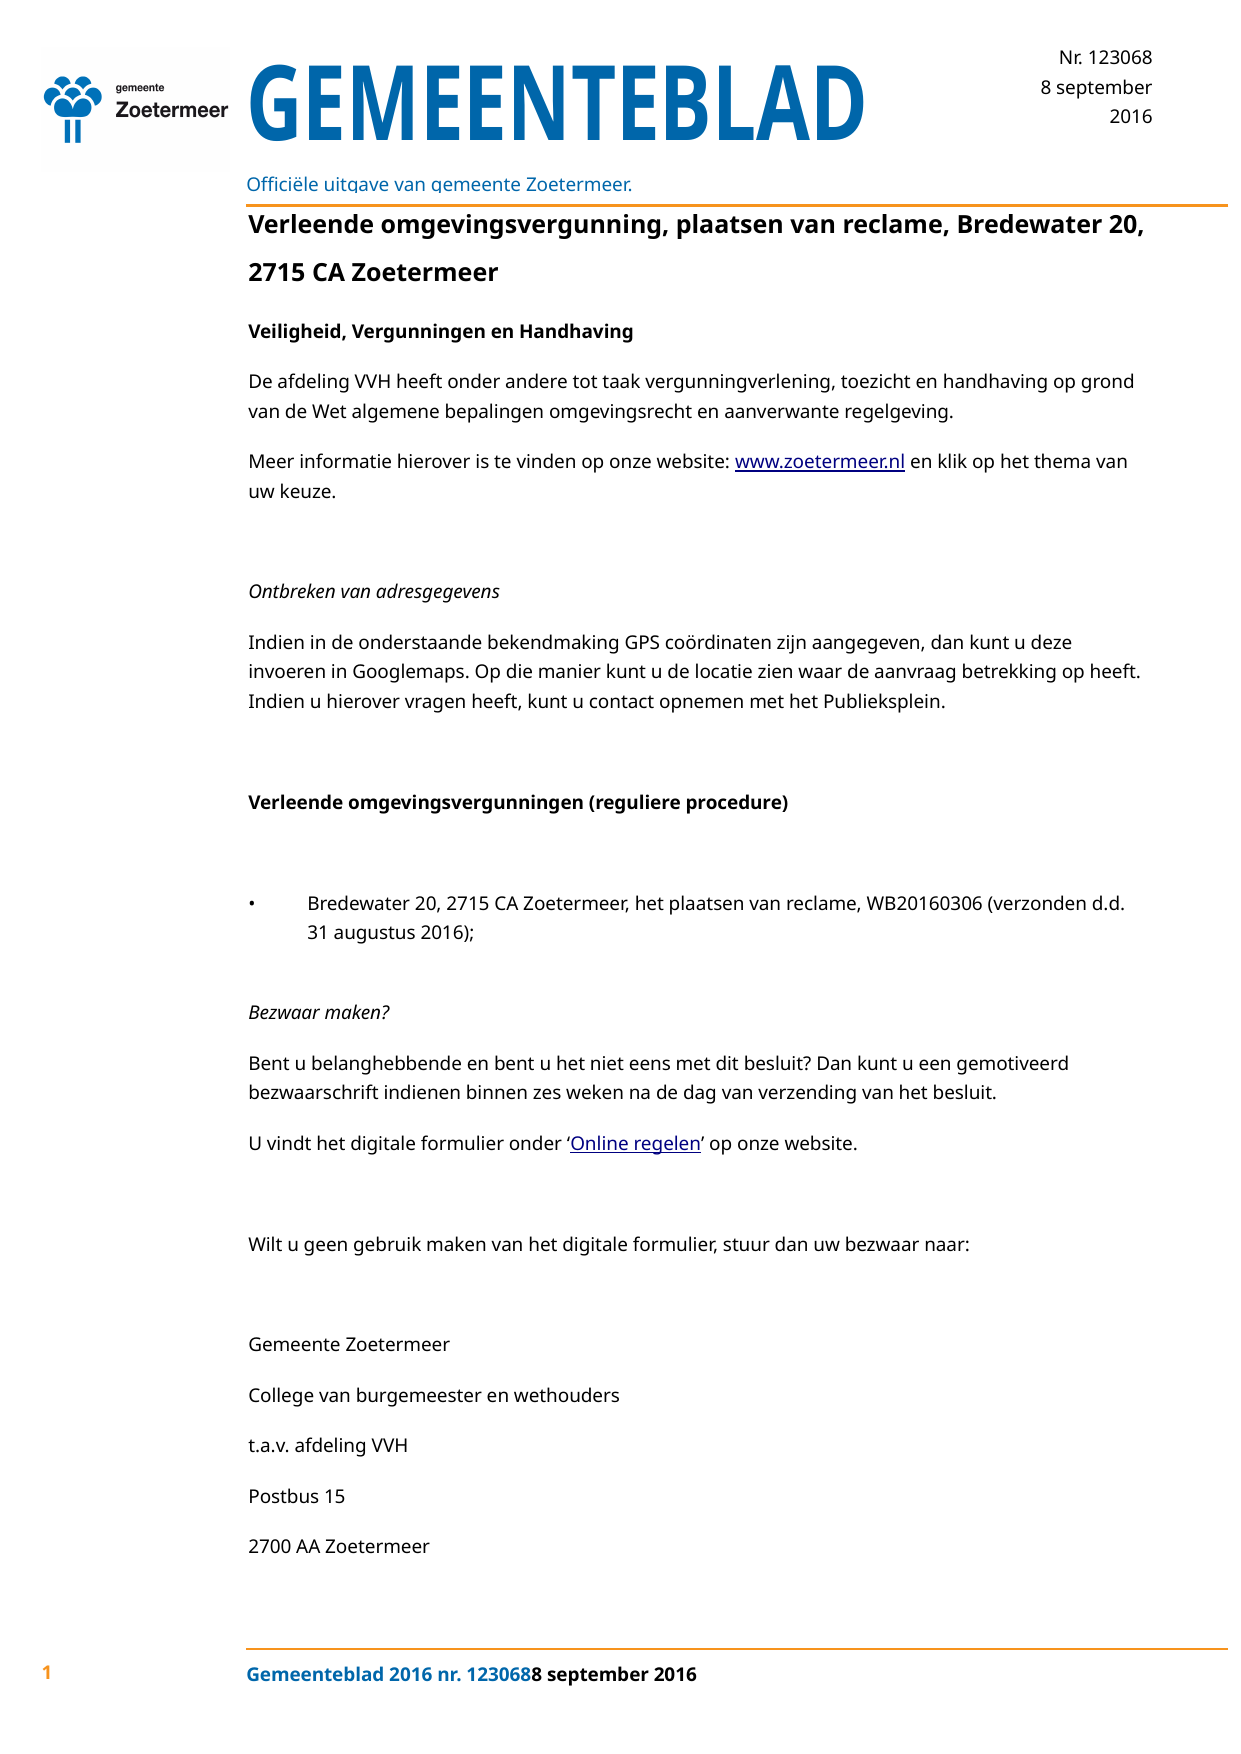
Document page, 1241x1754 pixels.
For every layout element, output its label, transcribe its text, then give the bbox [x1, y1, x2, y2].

text Meer informatie hierover is te vinden op onze website: www.zoetermeer.nl en klik op het thema van uw keuze. [248, 448, 1152, 504]
text De afdeling VVH heeft onder andere tot taak vergunningverlening, toezicht en handhaving op grond van de Wet algemene bepalingen omgevingsrecht en aanverwante regelgeving. [248, 368, 1152, 424]
picture [41, 47, 231, 172]
text College van burgemeester en wethouders [248, 1382, 1152, 1408]
text Bent u belanghebbende en bent u het niet eens met dit besluit? Dan kunt u een gemotiveerd bezwaarschrift indienen binnen zes weken na de dag van verzending van het besluit. [248, 1050, 1152, 1105]
text Veiligheid, Vergunningen en Handhaving [248, 318, 1152, 344]
text t.a.v. afdeling VVH [248, 1432, 1152, 1458]
text Wilt u geen gebruik maken van het digitale formulier, stuur dan uw bezwaar naar: [248, 1231, 1152, 1257]
list Bredewater 20, 2715 CA Zoetermeer, het plaatsen van reclame, WB20160306 (verzonden d.d. 31 augustus 2016); [248, 890, 1152, 945]
text Postbus 15 [248, 1483, 1152, 1509]
text Verleende omgevingsvergunning, plaatsen van reclame, Bredewater 20, 2715 CA Zoetermeer [248, 207, 1152, 288]
text Indien in de onderstaande bekendmaking GPS coördinaten zijn aangegeven, dan kunt u deze invoeren in Googlemaps. Op die manier kunt u de locatie zien waar de aanvraag betrekking op heeft. Indien u hierover vragen heeft, kunt u contact opnemen met het Publieksplein. [248, 629, 1152, 714]
text Verleende omgevingsvergunningen (reguliere procedure) [248, 789, 1152, 815]
text U vindt het digitale formulier onder ‘Online regelen’ op onze website. [248, 1130, 1152, 1156]
text Ontbreken van adresgegevens [248, 579, 1152, 604]
text Gemeente Zoetermeer [248, 1332, 1152, 1357]
text 2700 AA Zoetermeer [248, 1533, 1152, 1559]
text Bezwaar maken? [248, 999, 1152, 1025]
